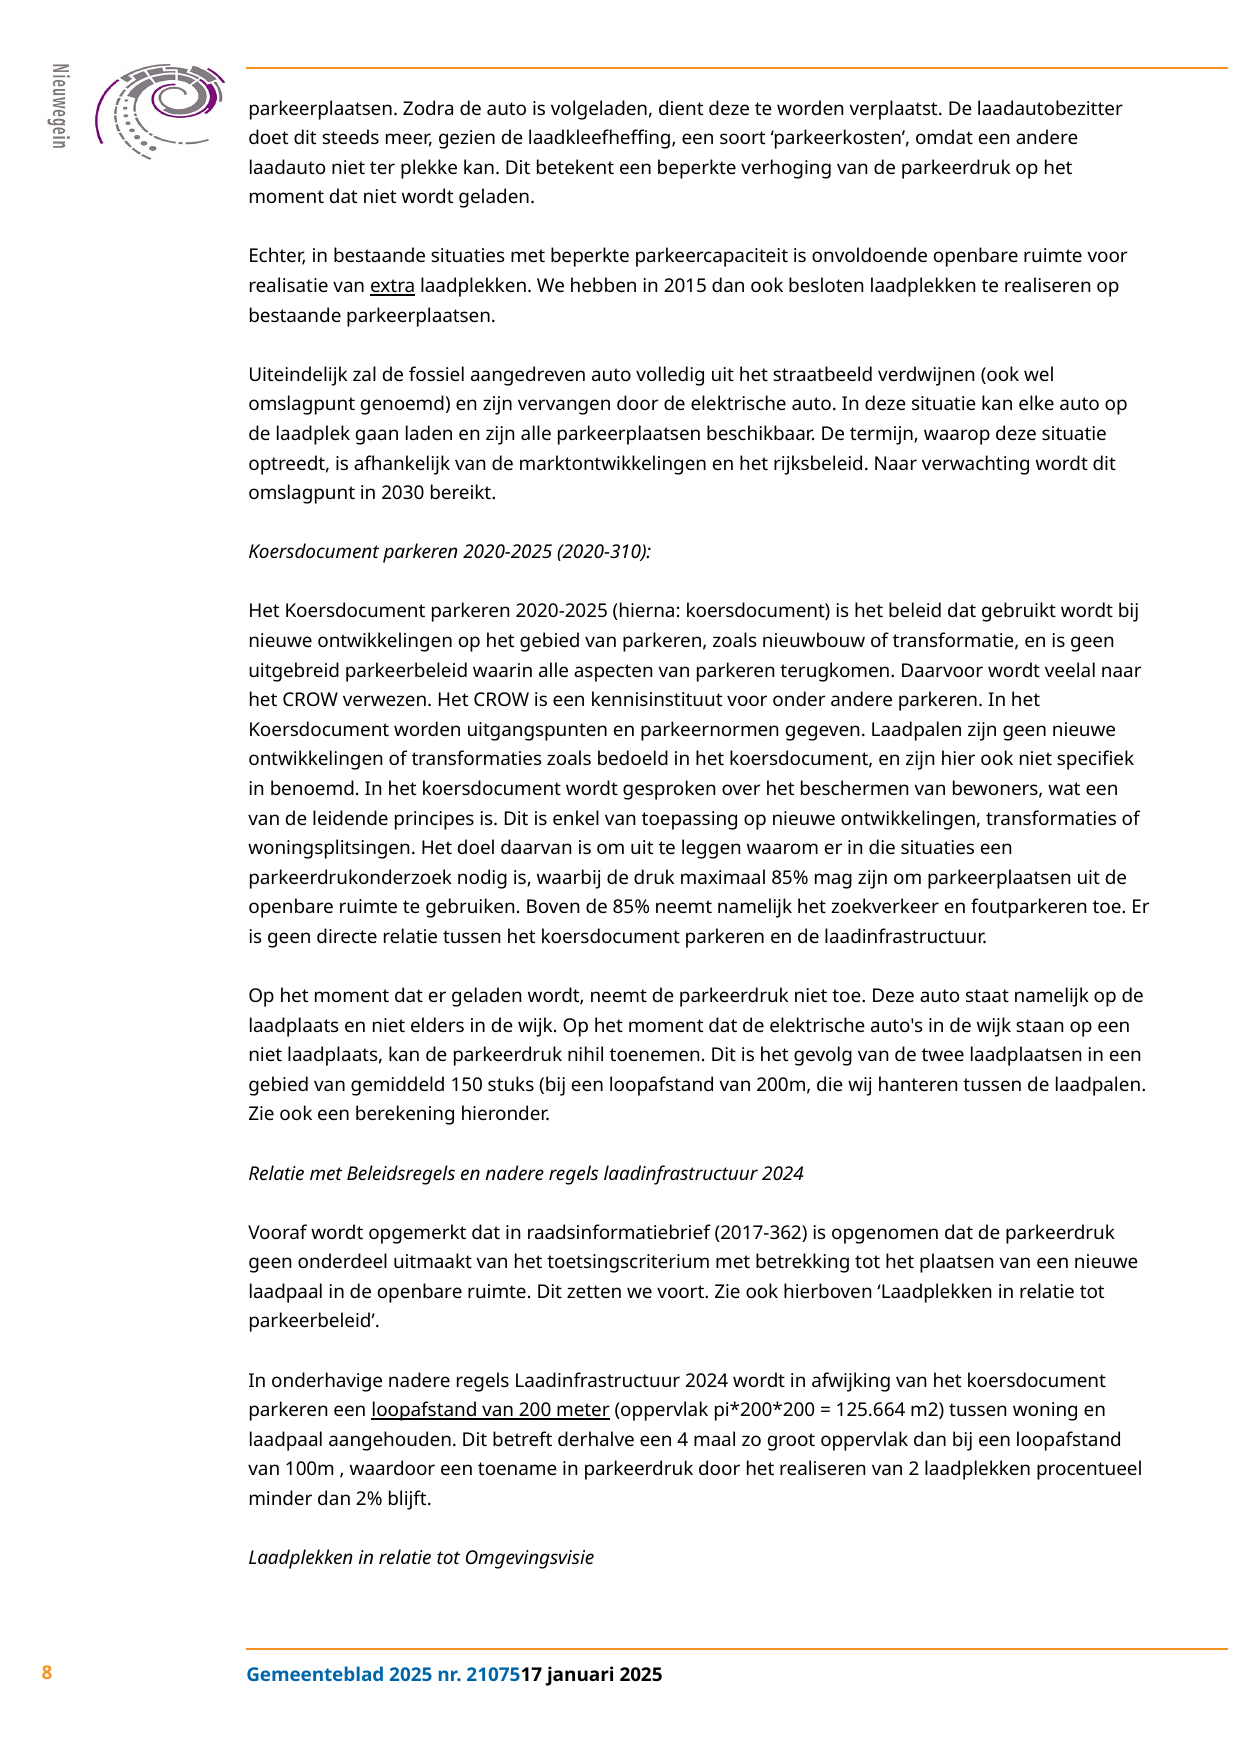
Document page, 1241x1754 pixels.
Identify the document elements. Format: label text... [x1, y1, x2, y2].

text parkeerplaatsen. Zodra de auto is volgeladen, dient deze te worden verplaatst. De laadautobezitter doet dit steeds meer, gezien de laadkleefheffing, een soort ‘parkeerkosten’, omdat een andere laadauto niet ter plekke kan. Dit betekent een beperkte verhoging van de parkeerdruk op het moment dat niet wordt geladen. [248, 95, 1152, 209]
text Laadplekken in relatie tot Omgevingsvisie [248, 1544, 1152, 1570]
text Uiteindelijk zal de fossiel aangedreven auto volledig uit het straatbeeld verdwijnen (ook wel omslagpunt genoemd) en zijn vervangen door de elektrische auto. In deze situatie kan elke auto op de laadplek gaan laden en zijn alle parkeerplaatsen beschikbaar. De termijn, waarop deze situatie optreedt, is afhankelijk van de marktontwikkelingen en het rijksbeleid. Naar verwachting wordt dit omslagpunt in 2030 bereikt. [248, 361, 1152, 505]
text Vooraf wordt opgemerkt dat in raadsinformatiebrief (2017-362) is opgenomen dat de parkeerdruk geen onderdeel uitmaakt van het toetsingscriterium met betrekking tot het plaatsen van een nieuwe laadpaal in de openbare ruimte. Dit zetten we voort. Zie ook hierboven ‘Laadplekken in relatie tot parkeerbeleid’. [248, 1219, 1152, 1333]
picture [41, 47, 231, 172]
text Het Koersdocument parkeren 2020-2025 (hierna: koersdocument) is het beleid dat gebruikt wordt bij nieuwe ontwikkelingen op het gebied van parkeren, zoals nieuwbouw of transformatie, en is geen uitgebreid parkeerbeleid waarin alle aspecten van parkeren terugkomen. Daarvoor wordt veelal naar het CROW verwezen. Het CROW is een kennisinstituut voor onder andere parkeren. In het Koersdocument worden uitgangspunten en parkeernormen gegeven. Laadpalen zijn geen nieuwe ontwikkelingen of transformaties zoals bedoeld in het koersdocument, en zijn hier ook niet specifiek in benoemd. In het koersdocument wordt gesproken over het beschermen van bewoners, wat een van de leidende principes is. Dit is enkel van toepassing op nieuwe ontwikkelingen, transformaties of woningsplitsingen. Het doel daarvan is om uit te leggen waarom er in die situaties een parkeerdrukonderzoek nodig is, waarbij de druk maximaal 85% mag zijn om parkeerplaatsen uit de openbare ruimte te gebruiken. Boven de 85% neemt namelijk het zoekverkeer en foutparkeren toe. Er is geen directe relatie tussen het koersdocument parkeren en de laadinfrastructuur. [248, 598, 1152, 949]
text Echter, in bestaande situaties met beperkte parkeercapaciteit is onvoldoende openbare ruimte voor realisatie van extra laadplekken. We hebben in 2015 dan ook besloten laadplekken te realiseren op bestaande parkeerplaatsen. [248, 243, 1152, 328]
text Koersdocument parkeren 2020-2025 (2020-310): [248, 538, 1152, 564]
text In onderhavige nadere regels Laadinfrastructuur 2024 wordt in afwijking van het koersdocument parkeren een loopafstand van 200 meter (oppervlak pi*200*200 = 125.664 m2) tussen woning en laadpaal aangehouden. Dit betreft derhalve een 4 maal zo groot oppervlak dan bij een loopafstand van 100m , waardoor een toename in parkeerdruk door het realiseren van 2 laadplekken procentueel minder dan 2% blijft. [248, 1367, 1152, 1511]
text Relatie met Beleidsregels en nadere regels laadinfrastructuur 2024 [248, 1160, 1152, 1186]
text Op het moment dat er geladen wordt, neemt de parkeerdruk niet toe. Deze auto staat namelijk op de laadplaats en niet elders in de wijk. Op het moment dat de elektrische auto's in de wijk staan op een niet laadplaats, kan de parkeerdruk nihil toenemen. Dit is het gevolg van de twee laadplaatsen in een gebied van gemiddeld 150 stuks (bij een loopafstand van 200m, die wij hanteren tussen de laadpalen. Zie ook een berekening hieronder. [248, 982, 1152, 1126]
